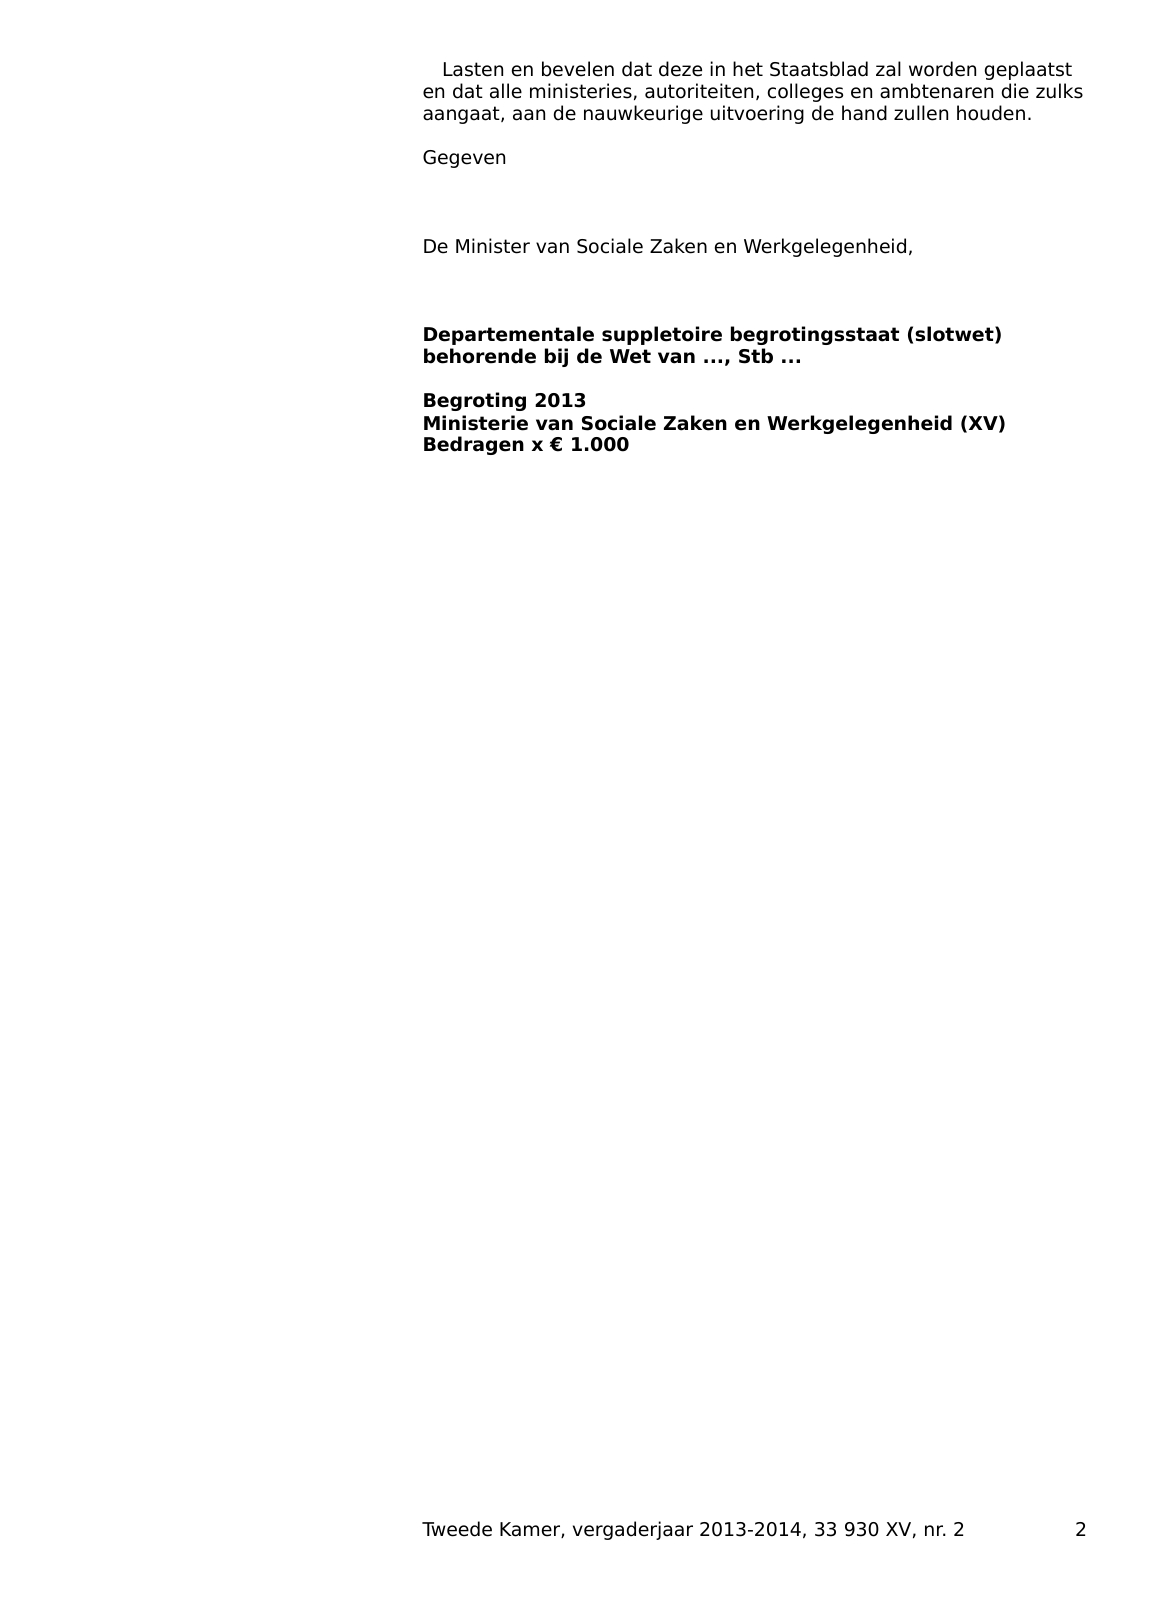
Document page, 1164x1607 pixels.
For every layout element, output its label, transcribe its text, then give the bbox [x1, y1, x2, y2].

text Ministerie van Sociale Zaken en Werkgelegenheid (XV) [422, 412, 1087, 434]
text Bedragen x € 1.000 [422, 434, 1087, 456]
text Gegeven [422, 147, 1087, 169]
text De Minister van Sociale Zaken en Werkgelegenheid, [422, 236, 1087, 258]
subtitle Departementale suppletoire begrotingsstaat (slotwet) behorende bij de Wet van ..., Stb ... [422, 324, 1087, 368]
text Lasten en bevelen dat deze in het Staatsblad zal worden geplaatst en dat alle ministeries, autoriteiten, colleges en ambtenaren die zulks aangaat, aan de nauwkeurige uitvoering de hand zullen houden. [422, 59, 1087, 125]
text Begroting 2013 [422, 390, 1087, 412]
